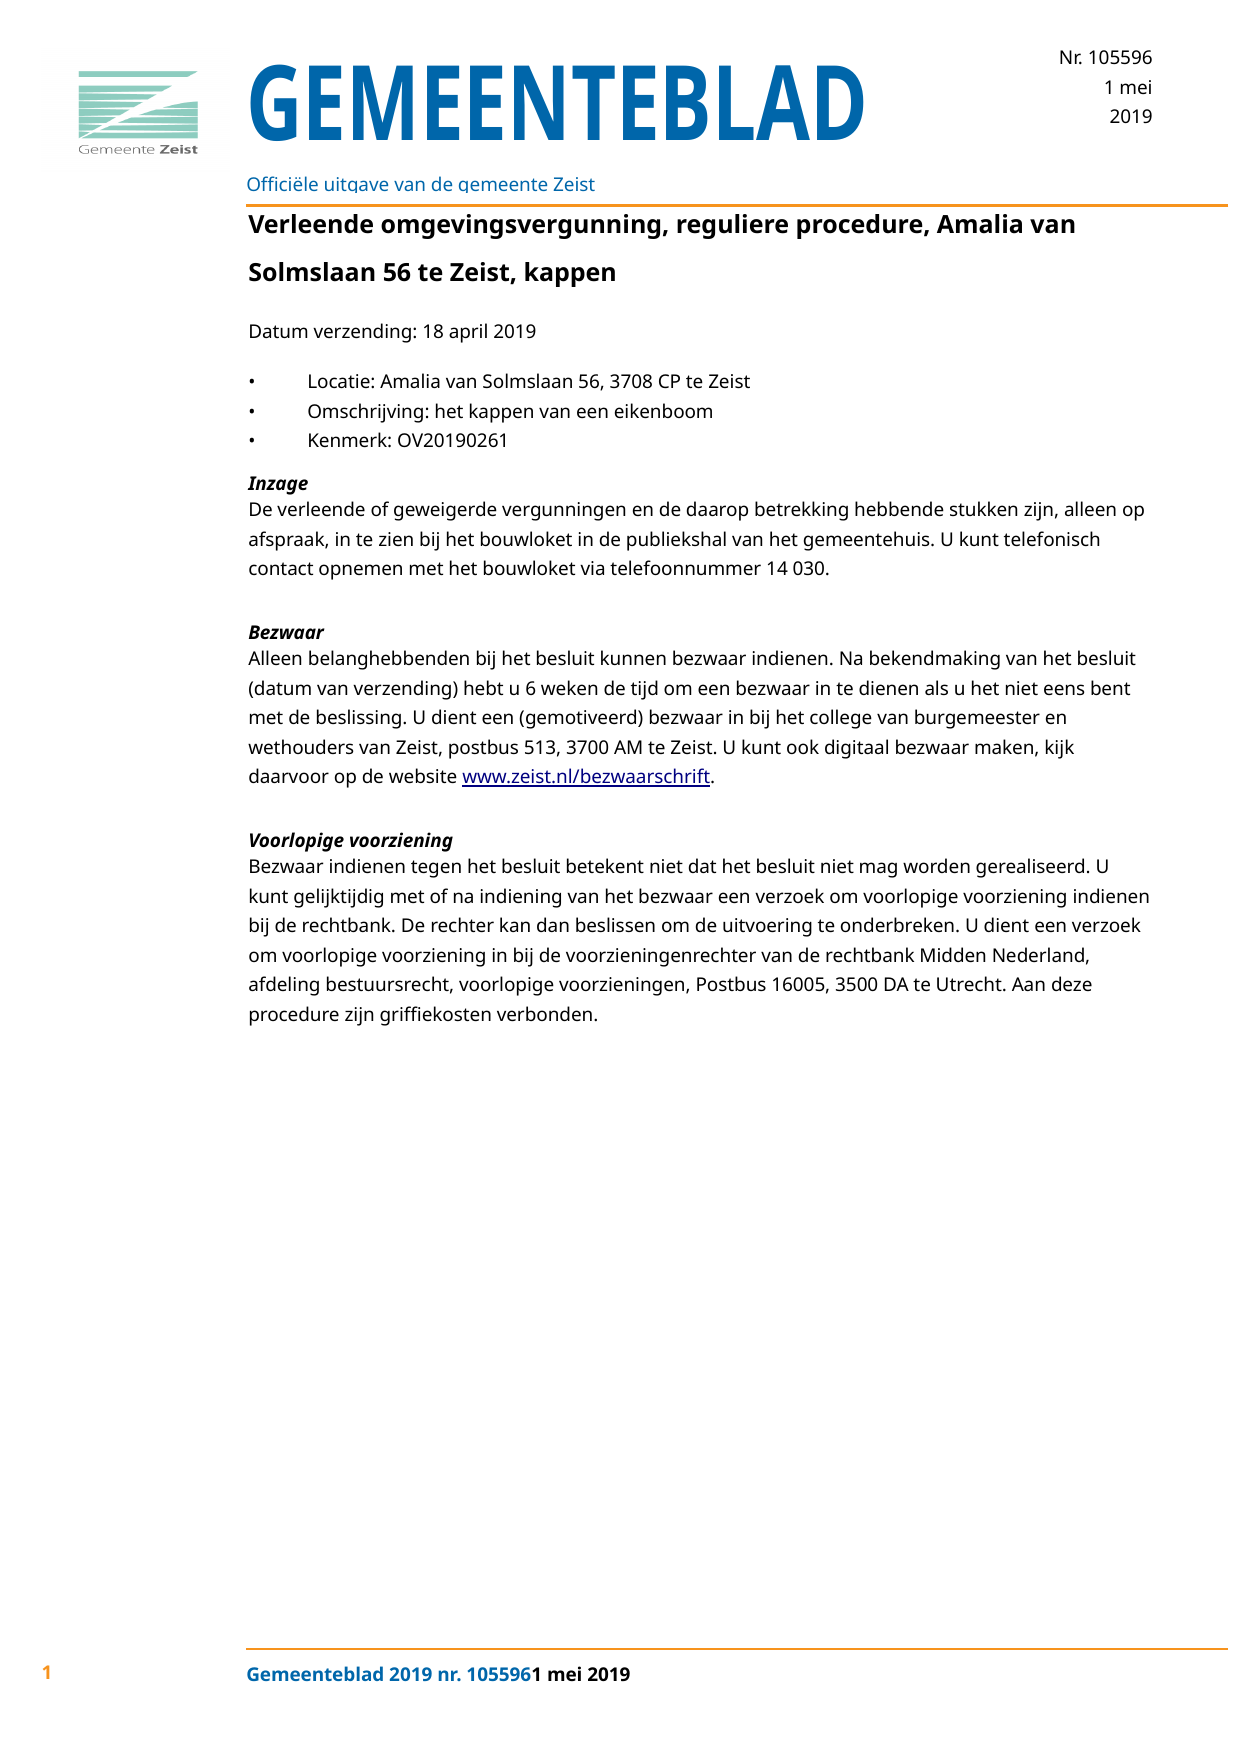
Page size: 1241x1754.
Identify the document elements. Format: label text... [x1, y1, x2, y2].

text Bezwaar [248, 619, 1152, 645]
text Inzage [248, 471, 1152, 496]
list Omschrijving: het kappen van een eikenboom [248, 398, 1152, 424]
text Voorlopige voorziening [248, 827, 1152, 853]
list Locatie: Amalia van Solmslaan 56, 3708 CP te Zeist [248, 368, 1152, 394]
text Verleende omgevingsvergunning, reguliere procedure, Amalia van Solmslaan 56 te Zeist, kappen [248, 207, 1152, 288]
picture [41, 47, 231, 172]
text De verleende of geweigerde vergunningen en de daarop betrekking hebbende stukken zijn, alleen op afspraak, in te zien bij het bouwloket in de publiekshal van het gemeentehuis. U kunt telefonisch contact opnemen met het bouwloket via telefoonnummer 14 030. [248, 496, 1152, 581]
text Bezwaar indienen tegen het besluit betekent niet dat het besluit niet mag worden gerealiseerd. U kunt gelijktijdig met of na indiening van het bezwaar een verzoek om voorlopige voorziening indienen bij de rechtbank. De rechter kan dan beslissen om de uitvoering te onderbreken. U dient een verzoek om voorlopige voorziening in bij de voorzieningenrechter van de rechtbank Midden Nederland, afdeling bestuursrecht, voorlopige voorzieningen, Postbus 16005, 3500 DA te Utrecht. Aan deze procedure zijn griffiekosten verbonden. [248, 853, 1152, 1027]
text Datum verzending: 18 april 2019 [248, 318, 1152, 344]
text Alleen belanghebbenden bij het besluit kunnen bezwaar indienen. Na bekendmaking van het besluit (datum van verzending) hebt u 6 weken de tijd om een bezwaar in te dienen als u het niet eens bent met de beslissing. U dient een (gemotiveerd) bezwaar in bij het college van burgemeester en wethouders van Zeist, postbus 513, 3700 AM te Zeist. U kunt ook digitaal bezwaar maken, kijk daarvoor op de website www.zeist.nl/bezwaarschrift. [248, 645, 1152, 789]
list Kenmerk: OV20190261 [248, 427, 1152, 453]
